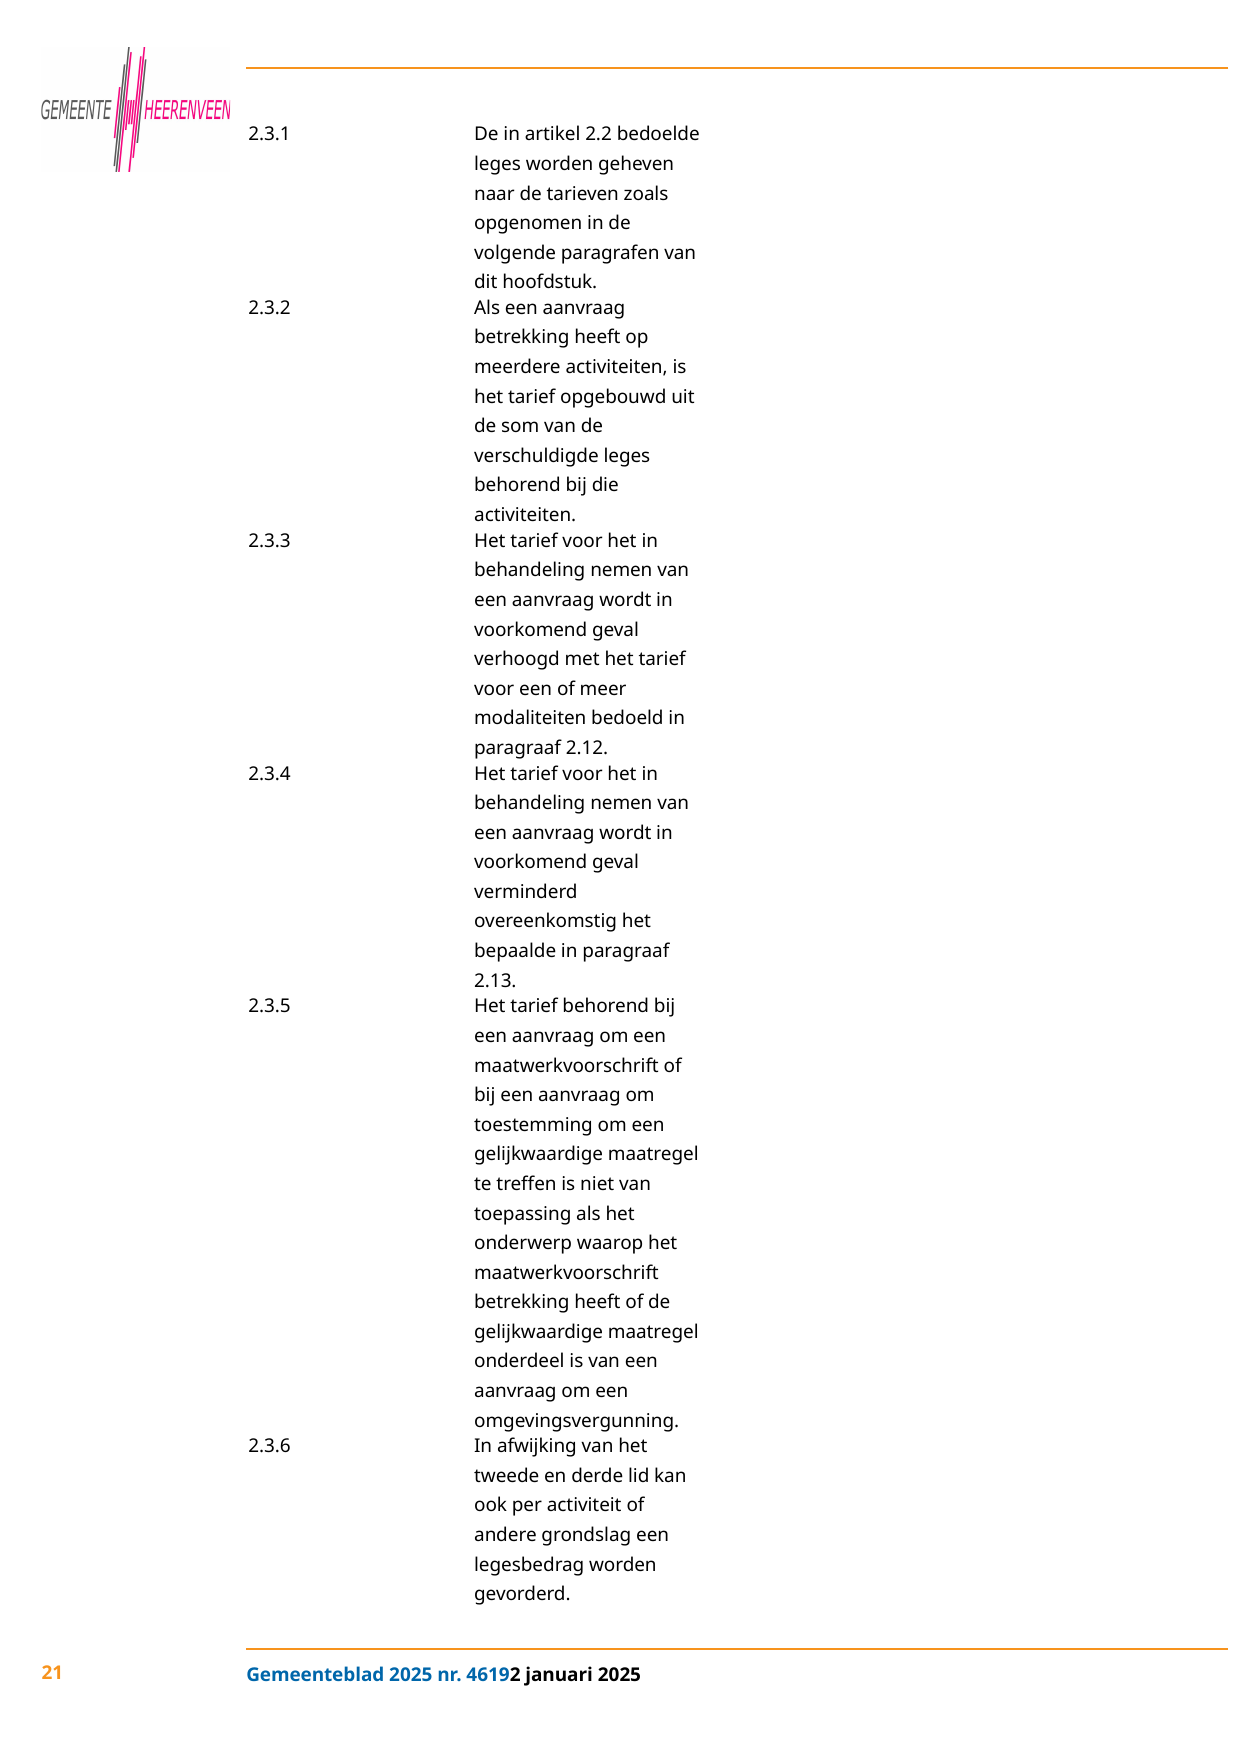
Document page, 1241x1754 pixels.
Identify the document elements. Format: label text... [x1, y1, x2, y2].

table_cell [700, 760, 926, 993]
table_cell Als een aanvraag betrekking heeft op meerdere activiteiten, is het tarief opgebouwd uit de som van de verschuldigde leges behorend bij die activiteiten. [474, 294, 700, 527]
table_cell 2.3.2 [248, 294, 474, 527]
table_cell 2.3.3 [248, 527, 474, 760]
table_cell [700, 95, 926, 121]
table_cell Het tarief voor het in behandeling nemen van een aanvraag wordt in voorkomend geval verminderd overeenkomstig het bepaalde in paragraaf 2.13. [474, 760, 700, 993]
table_cell 2.3.5 [248, 993, 474, 1432]
picture [41, 47, 231, 172]
table_cell [926, 993, 1152, 1432]
table_cell 2.3.4 [248, 760, 474, 993]
table_cell [926, 760, 1152, 993]
table_cell [474, 95, 700, 121]
table_cell [926, 121, 1152, 294]
table_cell [926, 294, 1152, 527]
table_cell Het tarief voor het in behandeling nemen van een aanvraag wordt in voorkomend geval verhoogd met het tarief voor een of meer modaliteiten bedoeld in paragraaf 2.12. [474, 527, 700, 760]
table_cell 2.3.1 [248, 121, 474, 294]
table_cell [700, 993, 926, 1432]
table_cell [926, 95, 1152, 121]
table_cell [700, 1433, 926, 1606]
table_cell 2.3.6 [248, 1433, 474, 1606]
table_cell De in artikel 2.2 bedoelde leges worden geheven naar de tarieven zoals opgenomen in de volgende paragrafen van dit hoofdstuk. [474, 121, 700, 294]
table_cell [248, 95, 474, 121]
table_cell [926, 1433, 1152, 1606]
table_cell [700, 527, 926, 760]
table_cell Het tarief behorend bij een aanvraag om een maatwerkvoorschrift of bij een aanvraag om toestemming om een gelijkwaardige maatregel te treffen is niet van toepassing als het onderwerp waarop het maatwerkvoorschrift betrekking heeft of de gelijkwaardige maatregel onderdeel is van een aanvraag om een omgevingsvergunning. [474, 993, 700, 1432]
table_cell [700, 121, 926, 294]
table_cell [700, 294, 926, 527]
table_cell In afwijking van het tweede en derde lid kan ook per activiteit of andere grondslag een legesbedrag worden gevorderd. [474, 1433, 700, 1606]
table_cell [926, 527, 1152, 760]
